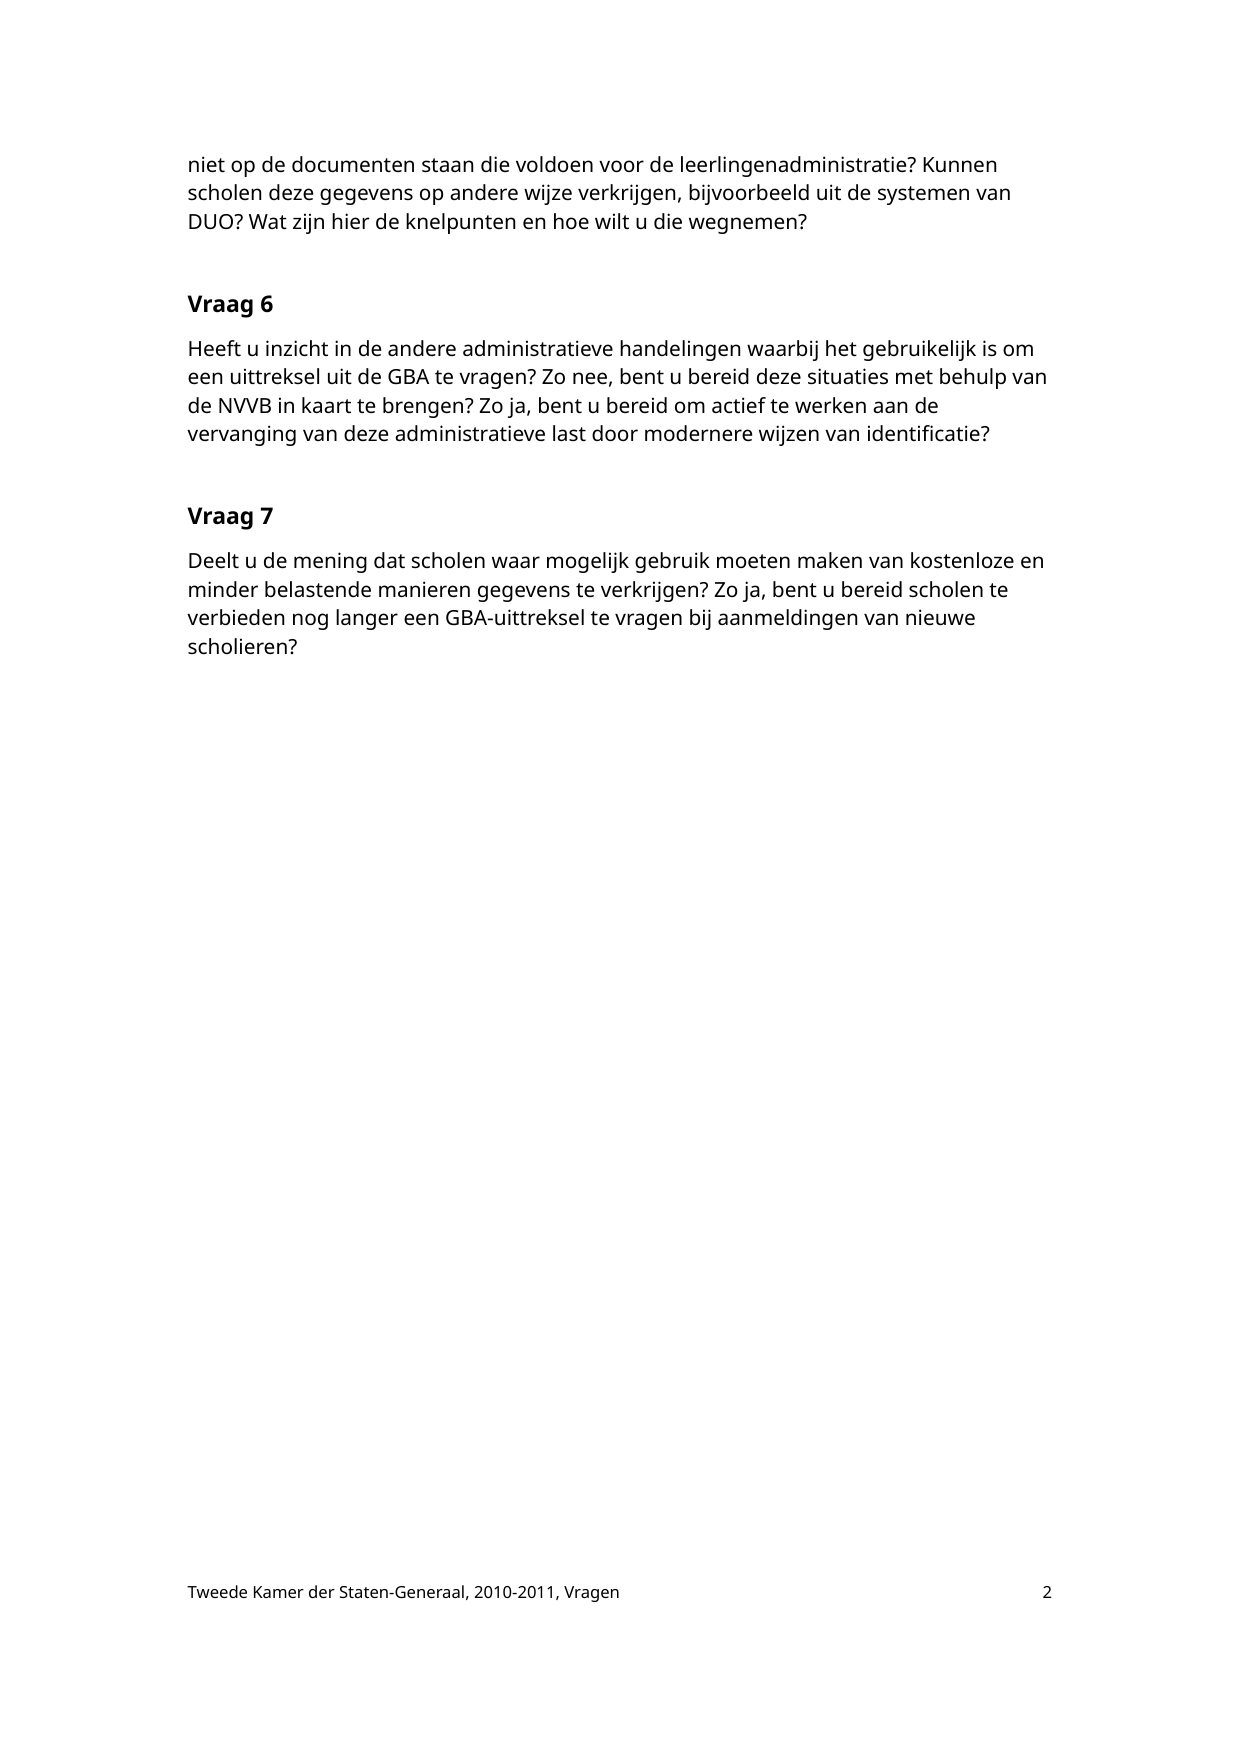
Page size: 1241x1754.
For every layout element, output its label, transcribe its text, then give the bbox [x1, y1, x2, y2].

subtitle Vraag 6 [187, 288, 1053, 319]
subtitle Vraag 7 [187, 500, 1053, 532]
text Deelt u de mening dat scholen waar mogelijk gebruik moeten maken van kostenloze en minder belastende manieren gegevens te verkrijgen? Zo ja, bent u bereid scholen te verbieden nog langer een GBA-uittreksel te vragen bij aanmeldingen van nieuwe scholieren? [187, 547, 1053, 660]
text Heeft u inzicht in de andere administratieve handelingen waarbij het gebruikelijk is om een uittreksel uit de GBA te vragen? Zo nee, bent u bereid deze situaties met behulp van de NVVB in kaart te brengen? Zo ja, bent u bereid om actief te werken aan de vervanging van deze administratieve last door modernere wijzen van identificatie? [187, 334, 1053, 448]
text niet op de documenten staan die voldoen voor de leerlingenadministratie? Kunnen scholen deze gegevens op andere wijze verkrijgen, bijvoorbeeld uit de systemen van DUO? Wat zijn hier de knelpunten en hoe wilt u die wegnemen? [187, 150, 1053, 235]
